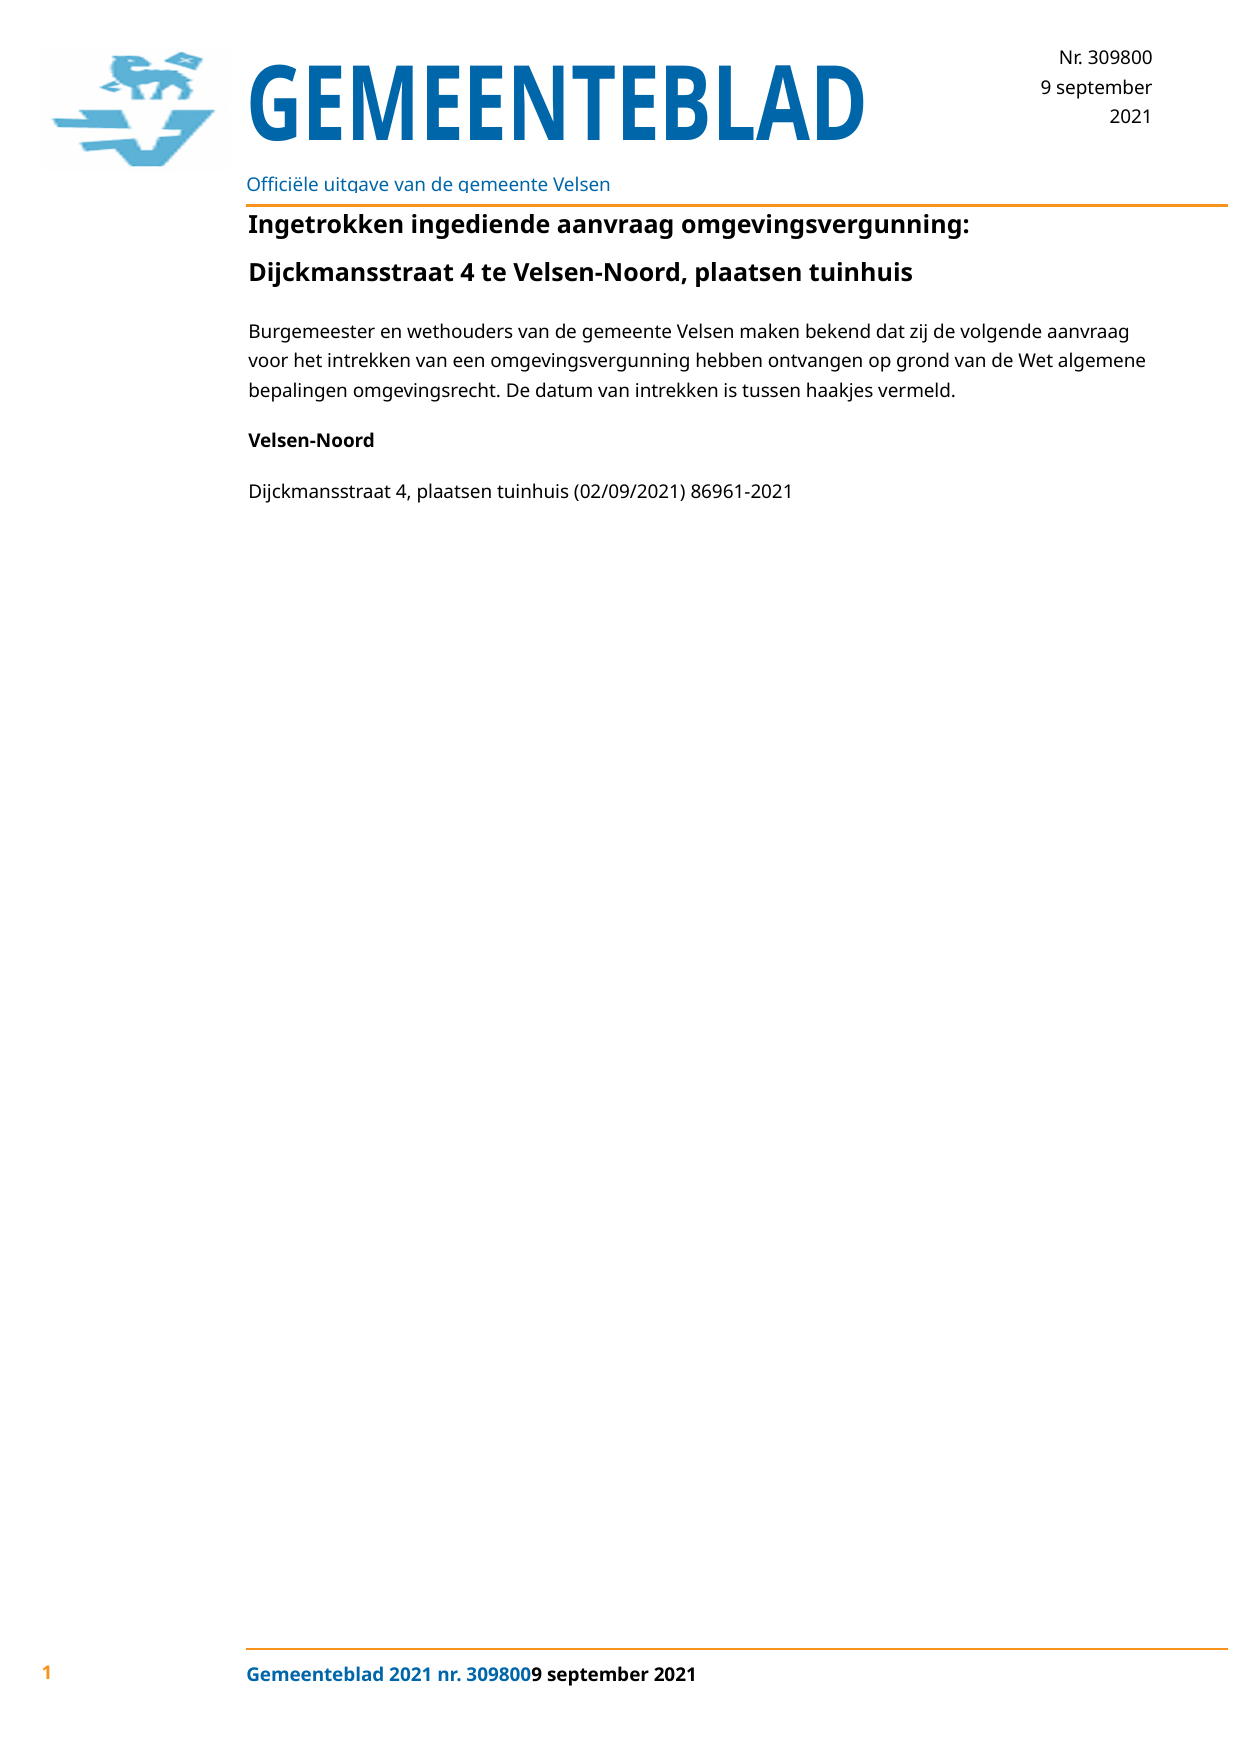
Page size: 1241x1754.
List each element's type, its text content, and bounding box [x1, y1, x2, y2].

picture [41, 47, 231, 172]
text Burgemeester en wethouders van de gemeente Velsen maken bekend dat zij de volgende aanvraag voor het intrekken van een omgevingsvergunning hebben ontvangen op grond van de Wet algemene bepalingen omgevingsrecht. De datum van intrekken is tussen haakjes vermeld. [248, 318, 1152, 403]
text Dijckmansstraat 4, plaatsen tuinhuis (02/09/2021) 86961-2021 [248, 478, 1152, 504]
text Velsen-Noord [248, 427, 1152, 453]
text Ingetrokken ingediende aanvraag omgevingsvergunning: Dijckmansstraat 4 te Velsen-Noord, plaatsen tuinhuis [248, 207, 1152, 288]
